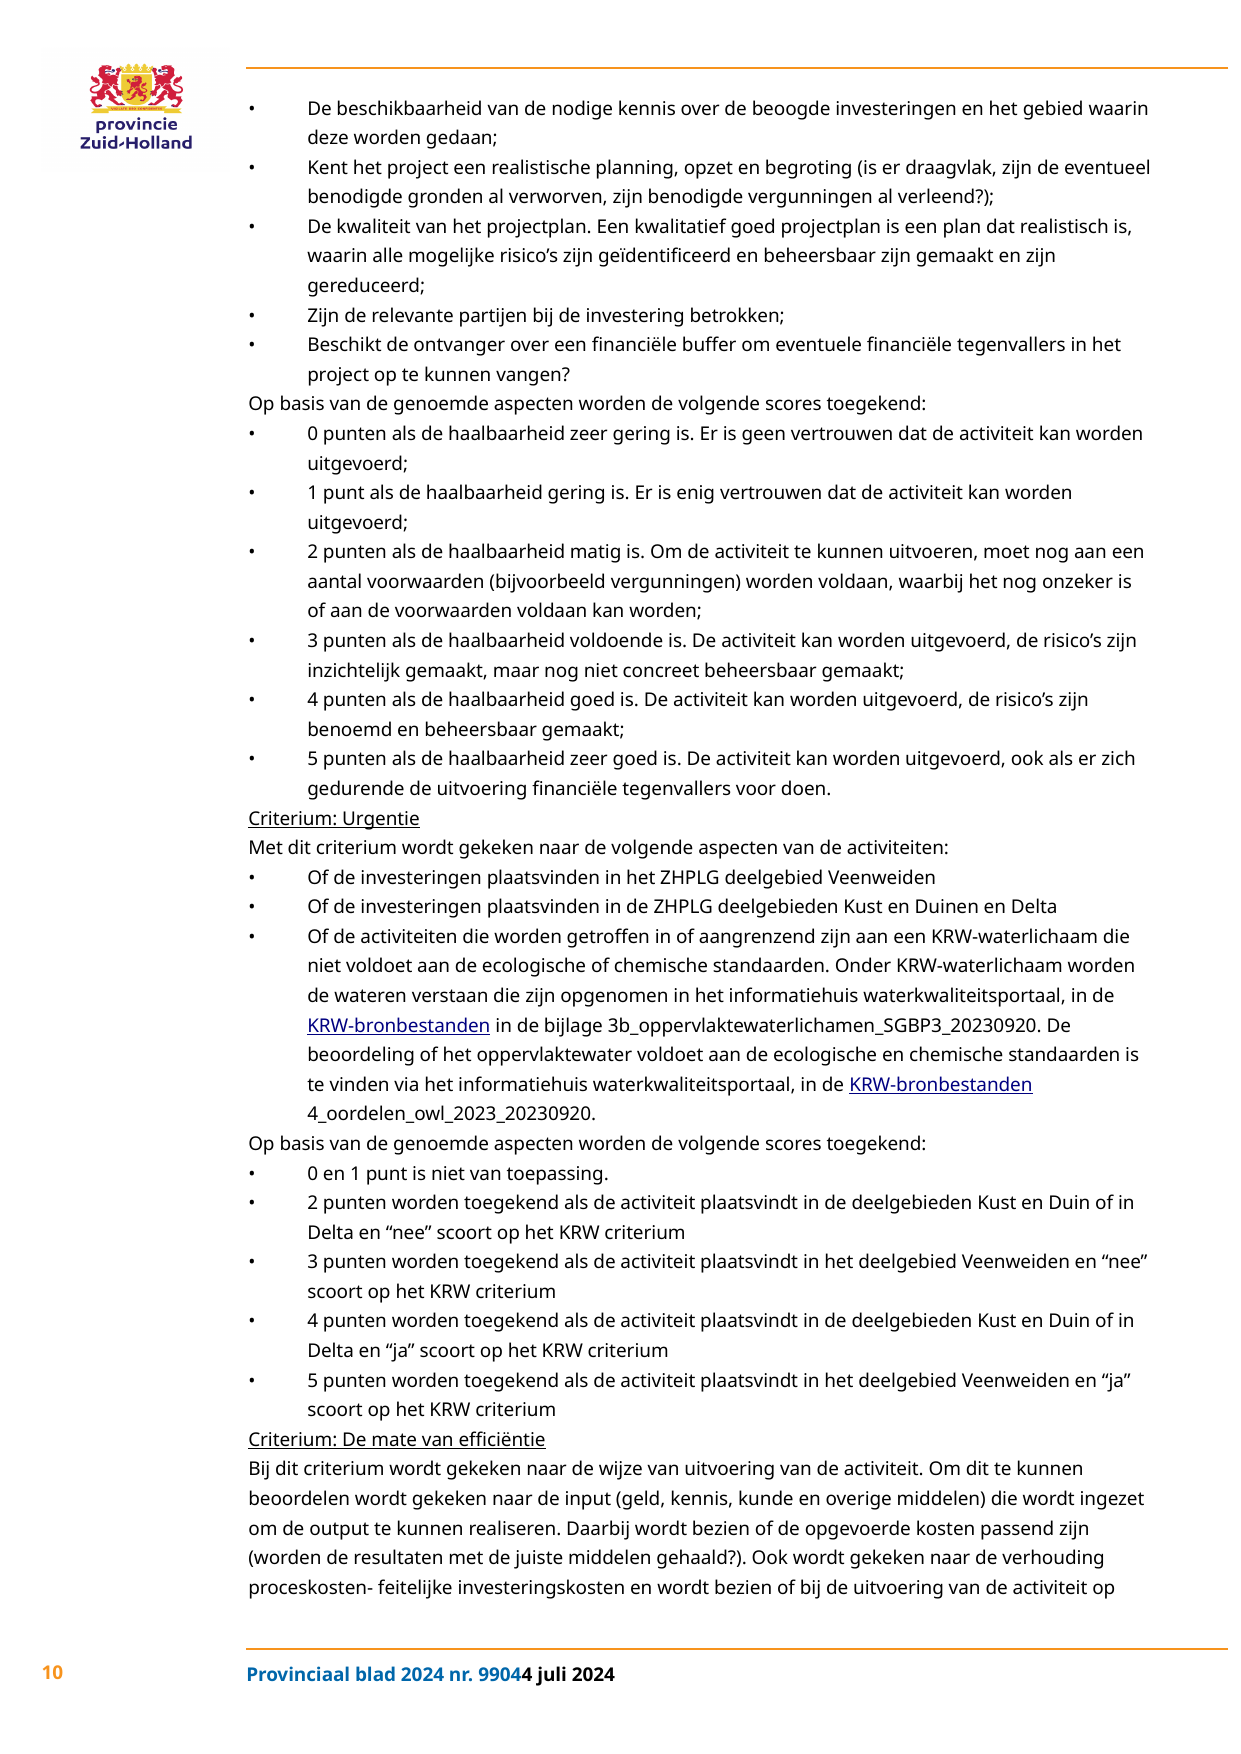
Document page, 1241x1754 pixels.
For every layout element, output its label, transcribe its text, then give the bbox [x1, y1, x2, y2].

text Op basis van de genoemde aspecten worden de volgende scores toegekend: [248, 391, 1152, 416]
list De kwaliteit van het projectplan. Een kwalitatief goed projectplan is een plan dat realistisch is, waarin alle mogelijke risico’s zijn geïdentificeerd en beheersbaar zijn gemaakt en zijn gereduceerd; [248, 213, 1152, 298]
list Kent het project een realistische planning, opzet en begroting (is er draagvlak, zijn de eventueel benodigde gronden al verworven, zijn benodigde vergunningen al verleend?); [248, 154, 1152, 209]
text Op basis van de genoemde aspecten worden de volgende scores toegekend: [248, 1130, 1152, 1156]
list 2 punten als de haalbaarheid matig is. Om de activiteit te kunnen uitvoeren, moet nog aan een aantal voorwaarden (bijvoorbeeld vergunningen) worden voldaan, waarbij het nog onzeker is of aan de voorwaarden voldaan kan worden; [248, 538, 1152, 623]
list 3 punten worden toegekend als de activiteit plaatsvindt in het deelgebied Veenweiden en “nee” scoort op het KRW criterium [248, 1248, 1152, 1304]
text Criterium: De mate van efficiëntie [248, 1426, 1152, 1452]
list 0 en 1 punt is niet van toepassing. [248, 1160, 1152, 1186]
list 2 punten worden toegekend als de activiteit plaatsvindt in de deelgebieden Kust en Duin of in Delta en “nee” scoort op het KRW criterium [248, 1189, 1152, 1245]
list 5 punten worden toegekend als de activiteit plaatsvindt in het deelgebied Veenweiden en “ja” scoort op het KRW criterium [248, 1367, 1152, 1422]
list Beschikt de ontvanger over een financiële buffer om eventuele financiële tegenvallers in het project op te kunnen vangen? [248, 331, 1152, 387]
text Bij dit criterium wordt gekeken naar de wijze van uitvoering van de activiteit. Om dit te kunnen beoordelen wordt gekeken naar de input (geld, kennis, kunde en overige middelen) die wordt ingezet om de output te kunnen realiseren. Daarbij wordt bezien of de opgevoerde kosten passend zijn (worden de resultaten met de juiste middelen gehaald?). Ook wordt gekeken naar de verhouding proceskosten- feitelijke investeringskosten en wordt bezien of bij de uitvoering van de activiteit op [248, 1456, 1152, 1600]
list Of de investeringen plaatsvinden in het ZHPLG deelgebied Veenweiden [248, 864, 1152, 890]
list Zijn de relevante partijen bij de investering betrokken; [248, 302, 1152, 328]
list 1 punt als de haalbaarheid gering is. Er is enig vertrouwen dat de activiteit kan worden uitgevoerd; [248, 479, 1152, 535]
text Met dit criterium wordt gekeken naar de volgende aspecten van de activiteiten: [248, 834, 1152, 860]
list De beschikbaarheid van de nodige kennis over de beoogde investeringen en het gebied waarin deze worden gedaan; [248, 95, 1152, 150]
list 0 punten als de haalbaarheid zeer gering is. Er is geen vertrouwen dat de activiteit kan worden uitgevoerd; [248, 420, 1152, 476]
list Of de investeringen plaatsvinden in de ZHPLG deelgebieden Kust en Duinen en Delta [248, 893, 1152, 919]
list 3 punten als de haalbaarheid voldoende is. De activiteit kan worden uitgevoerd, de risico’s zijn inzichtelijk gemaakt, maar nog niet concreet beheersbaar gemaakt; [248, 627, 1152, 683]
text Criterium: Urgentie [248, 805, 1152, 831]
picture [41, 47, 231, 172]
list 4 punten worden toegekend als de activiteit plaatsvindt in de deelgebieden Kust en Duin of in Delta en “ja” scoort op het KRW criterium [248, 1308, 1152, 1363]
list Of de activiteiten die worden getroffen in of aangrenzend zijn aan een KRW-waterlichaam die niet voldoet aan de ecologische of chemische standaarden. Onder KRW-waterlichaam worden de wateren verstaan die zijn opgenomen in het informatiehuis waterkwaliteitsportaal, in de KRW-bronbestanden in de bijlage 3b_oppervlaktewaterlichamen_SGBP3_20230920. De beoordeling of het oppervlaktewater voldoet aan de ecologische en chemische standaarden is te vinden via het informatiehuis waterkwaliteitsportaal, in de KRW-bronbestanden 4_oordelen_owl_2023_20230920. [248, 923, 1152, 1126]
list 5 punten als de haalbaarheid zeer goed is. De activiteit kan worden uitgevoerd, ook als er zich gedurende de uitvoering financiële tegenvallers voor doen. [248, 746, 1152, 801]
list 4 punten als de haalbaarheid goed is. De activiteit kan worden uitgevoerd, de risico’s zijn benoemd en beheersbaar gemaakt; [248, 686, 1152, 742]
